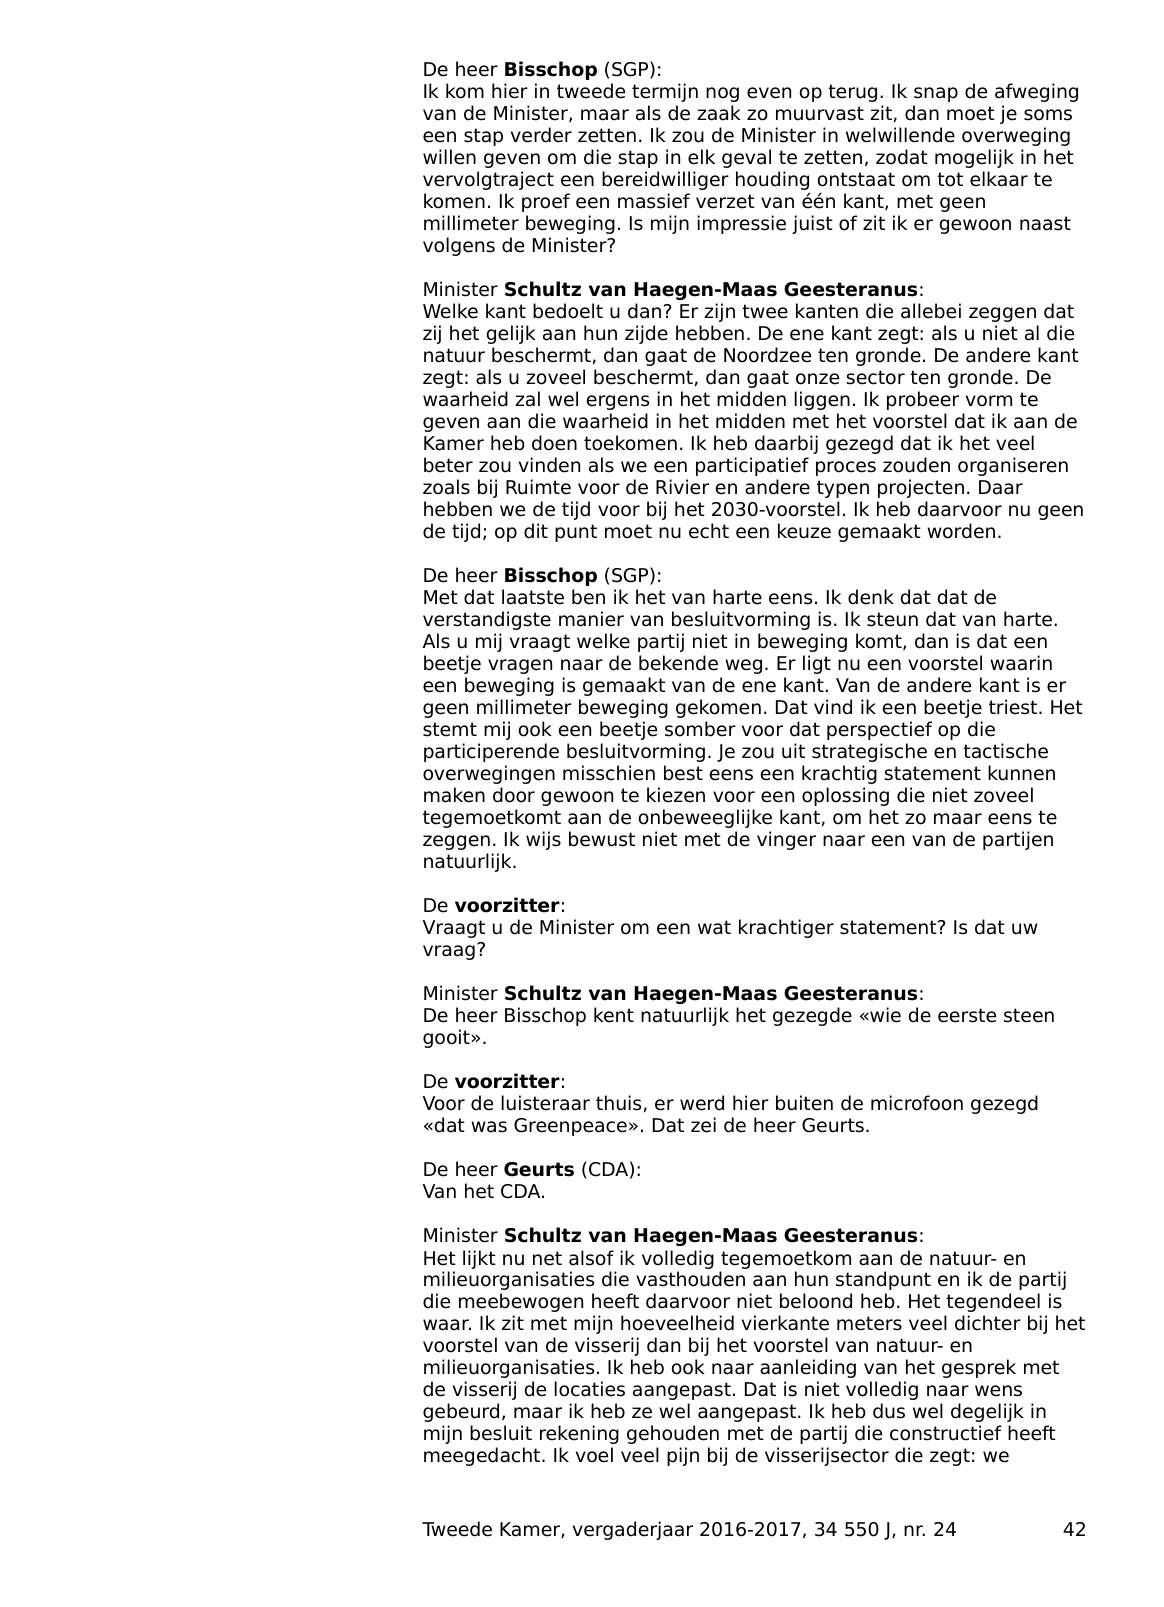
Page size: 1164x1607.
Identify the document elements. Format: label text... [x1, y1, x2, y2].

text De heer Bisschop (SGP): [422, 565, 1087, 587]
text Met dat laatste ben ik het van harte eens. Ik denk dat dat de verstandigste manier van besluitvorming is. Ik steun dat van harte. Als u mij vraagt welke partij niet in beweging komt, dan is dat een beetje vragen naar de bekende weg. Er ligt nu een voorstel waarin een beweging is gemaakt van de ene kant. Van de andere kant is er geen millimeter beweging gekomen. Dat vind ik een beetje triest. Het stemt mij ook een beetje somber voor dat perspectief op die participerende besluitvorming. Je zou uit strategische en tactische overwegingen misschien best eens een krachtig statement kunnen maken door gewoon te kiezen voor een oplossing die niet zoveel tegemoetkomt aan de onbeweeglijke kant, om het zo maar eens te zeggen. Ik wijs bewust niet met de vinger naar een van de partijen natuurlijk. [422, 587, 1087, 873]
text Van het CDA. [422, 1181, 1087, 1203]
text De heer Bisschop (SGP): [422, 59, 1087, 81]
text Minister Schultz van Haegen-Maas Geesteranus: [422, 279, 1087, 301]
text De heer Bisschop kent natuurlijk het gezegde «wie de eerste steen gooit». [422, 1005, 1087, 1049]
text Voor de luisteraar thuis, er werd hier buiten de microfoon gezegd «dat was Greenpeace». Dat zei de heer Geurts. [422, 1093, 1087, 1137]
text De voorzitter: [422, 1071, 1087, 1093]
text Minister Schultz van Haegen-Maas Geesteranus: [422, 1225, 1087, 1247]
text Vraagt u de Minister om een wat krachtiger statement? Is dat uw vraag? [422, 917, 1087, 961]
text Minister Schultz van Haegen-Maas Geesteranus: [422, 983, 1087, 1005]
text De voorzitter: [422, 895, 1087, 917]
text Welke kant bedoelt u dan? Er zijn twee kanten die allebei zeggen dat zij het gelijk aan hun zijde hebben. De ene kant zegt: als u niet al die natuur beschermt, dan gaat de Noordzee ten gronde. De andere kant zegt: als u zoveel beschermt, dan gaat onze sector ten gronde. De waarheid zal wel ergens in het midden liggen. Ik probeer vorm te geven aan die waarheid in het midden met het voorstel dat ik aan de Kamer heb doen toekomen. Ik heb daarbij gezegd dat ik het veel beter zou vinden als we een participatief proces zouden organiseren zoals bij Ruimte voor de Rivier en andere typen projecten. Daar hebben we de tijd voor bij het 2030-voorstel. Ik heb daarvoor nu geen de tijd; op dit punt moet nu echt een keuze gemaakt worden. [422, 301, 1087, 543]
text Ik kom hier in tweede termijn nog even op terug. Ik snap de afweging van de Minister, maar als de zaak zo muurvast zit, dan moet je soms een stap verder zetten. Ik zou de Minister in welwillende overweging willen geven om die stap in elk geval te zetten, zodat mogelijk in het vervolgtraject een bereidwilliger houding ontstaat om tot elkaar te komen. Ik proef een massief verzet van één kant, met geen millimeter beweging. Is mijn impressie juist of zit ik er gewoon naast volgens de Minister? [422, 81, 1087, 257]
text De heer Geurts (CDA): [422, 1159, 1087, 1181]
text Het lijkt nu net alsof ik volledig tegemoetkom aan de natuur- en milieuorganisaties die vasthouden aan hun standpunt en ik de partij die meebewogen heeft daarvoor niet beloond heb. Het tegendeel is waar. Ik zit met mijn hoeveelheid vierkante meters veel dichter bij het voorstel van de visserij dan bij het voorstel van natuur- en milieuorganisaties. Ik heb ook naar aanleiding van het gesprek met de visserij de locaties aangepast. Dat is niet volledig naar wens gebeurd, maar ik heb ze wel aangepast. Ik heb dus wel degelijk in mijn besluit rekening gehouden met de partij die constructief heeft meegedacht. Ik voel veel pijn bij de visserijsector die zegt: we [422, 1247, 1087, 1467]
